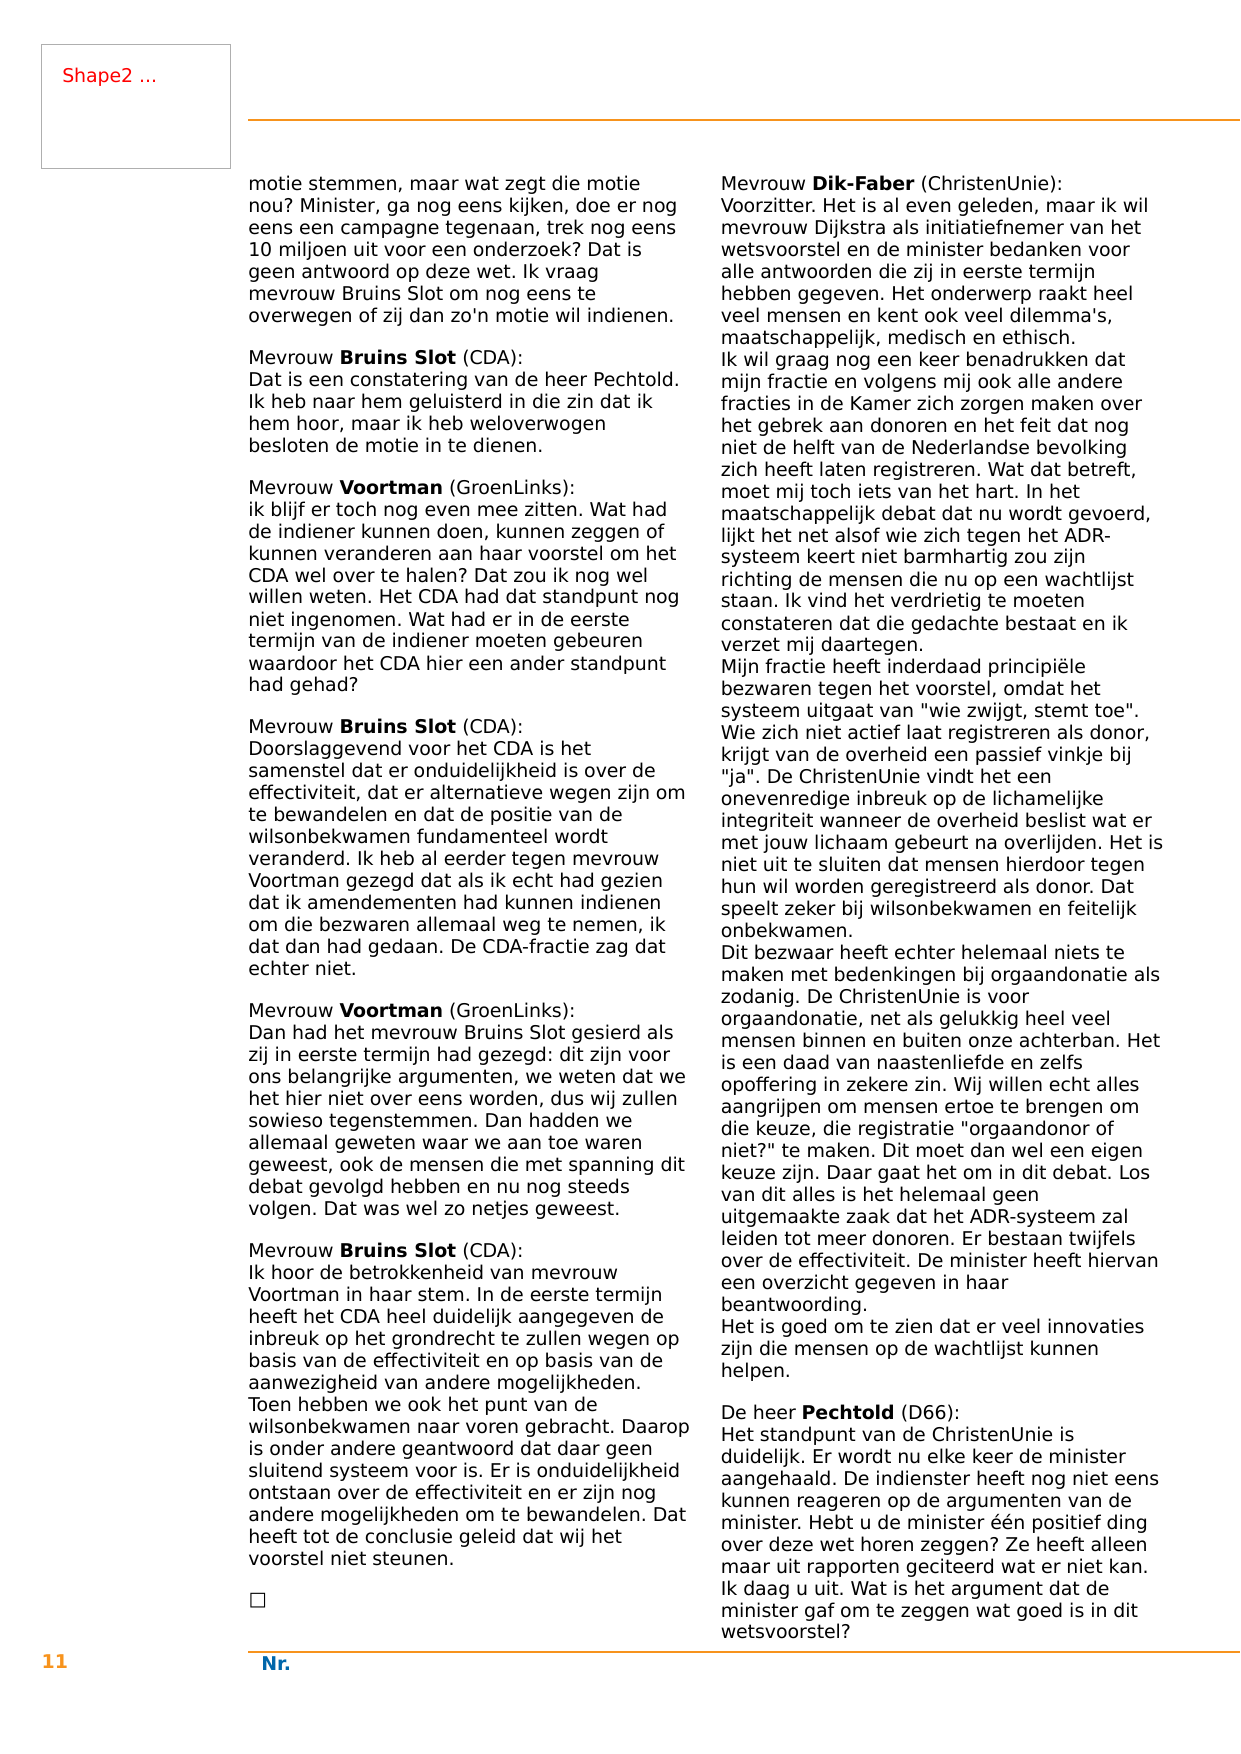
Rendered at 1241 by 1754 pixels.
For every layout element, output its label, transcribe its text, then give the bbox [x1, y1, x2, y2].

text motie stemmen, maar wat zegt die motie nou? Minister, ga nog eens kijken, doe er nog eens een campagne tegenaan, trek nog eens 10 miljoen uit voor een onderzoek? Dat is geen antwoord op deze wet. Ik vraag mevrouw Bruins Slot om nog eens te overwegen of zij dan zo'n motie wil indienen. [248, 173, 691, 327]
text Mijn fractie heeft inderdaad principiële bezwaren tegen het voorstel, omdat het systeem uitgaat van "wie zwijgt, stemt toe". Wie zich niet actief laat registreren als donor, krijgt van de overheid een passief vinkje bij "ja". De ChristenUnie vindt het een onevenredige inbreuk op de lichamelijke integriteit wanneer de overheid beslist wat er met jouw lichaam gebeurt na overlijden. Het is niet uit te sluiten dat mensen hierdoor tegen hun wil worden geregistreerd als donor. Dat speelt zeker bij wilsonbekwamen en feitelijk onbekwamen. [721, 656, 1163, 942]
text Mevrouw Voortman (GroenLinks): [248, 477, 691, 498]
text Doorslaggevend voor het CDA is het samenstel dat er onduidelijkheid is over de effectiviteit, dat er alternatieve wegen zijn om te bewandelen en dat de positie van de wilsonbekwamen fundamenteel wordt veranderd. Ik heb al eerder tegen mevrouw Voortman gezegd dat als ik echt had gezien dat ik amendementen had kunnen indienen om die bezwaren allemaal weg te nemen, ik dat dan had gedaan. De CDA-fractie zag dat echter niet. [248, 738, 691, 980]
text Mevrouw Dik-Faber (ChristenUnie): [721, 173, 1163, 195]
text Mevrouw Bruins Slot (CDA): [248, 1240, 691, 1262]
text De heer Pechtold (D66): [721, 1402, 1163, 1424]
text Mevrouw Bruins Slot (CDA): [248, 716, 691, 738]
text Ik wil graag nog een keer benadrukken dat mijn fractie en volgens mij ook alle andere fracties in de Kamer zich zorgen maken over het gebrek aan donoren en het feit dat nog niet de helft van de Nederlandse bevolking zich heeft laten registreren. Wat dat betreft, moet mij toch iets van het hart. In het maatschappelijk debat dat nu wordt gevoerd, lijkt het net alsof wie zich tegen het ADR-systeem keert niet barmhartig zou zijn richting de mensen die nu op een wachtlijst staan. Ik vind het verdrietig te moeten constateren dat die gedachte bestaat en ik verzet mij daartegen. [721, 349, 1163, 656]
text Mevrouw Bruins Slot (CDA): [248, 347, 691, 369]
text Dan had het mevrouw Bruins Slot gesierd als zij in eerste termijn had gezegd: dit zijn voor ons belangrijke argumenten, we weten dat we het hier niet over eens worden, dus wij zullen sowieso tegenstemmen. Dan hadden we allemaal geweten waar we aan toe waren geweest, ook de mensen die met spanning dit debat gevolgd hebben en nu nog steeds volgen. Dat was wel zo netjes geweest. [248, 1022, 691, 1220]
text Het standpunt van de ChristenUnie is duidelijk. Er wordt nu elke keer de minister aangehaald. De indienster heeft nog niet eens kunnen reageren op de argumenten van de minister. Hebt u de minister één positief ding over deze wet horen zeggen? Ze heeft alleen maar uit rapporten geciteerd wat er niet kan. Ik daag u uit. Wat is het argument dat de minister gaf om te zeggen wat goed is in dit wetsvoorstel? [721, 1424, 1163, 1643]
text Dit bezwaar heeft echter helemaal niets te maken met bedenkingen bij orgaandonatie als zodanig. De ChristenUnie is voor orgaandonatie, net als gelukkig heel veel mensen binnen en buiten onze achterban. Het is een daad van naastenliefde en zelfs opoffering in zekere zin. Wij willen echt alles aangrijpen om mensen ertoe te brengen om die keuze, die registratie "orgaandonor of niet?" te maken. Dit moet dan wel een eigen keuze zijn. Daar gaat het om in dit debat. Los van dit alles is het helemaal geen uitgemaakte zaak dat het ADR-systeem zal leiden tot meer donoren. Er bestaan twijfels over de effectiviteit. De minister heeft hiervan een overzicht gegeven in haar beantwoording. [721, 942, 1163, 1316]
text Mevrouw Voortman (GroenLinks): [248, 1000, 691, 1022]
text ik blijf er toch nog even mee zitten. Wat had de indiener kunnen doen, kunnen zeggen of kunnen veranderen aan haar voorstel om het CDA wel over te halen? Dat zou ik nog wel willen weten. Het CDA had dat standpunt nog niet ingenomen. Wat had er in de eerste termijn van de indiener moeten gebeuren waardoor het CDA hier een ander standpunt had gehad? [248, 498, 691, 696]
text Dat is een constatering van de heer Pechtold. Ik heb naar hem geluisterd in die zin dat ik hem hoor, maar ik heb weloverwogen besloten de motie in te dienen. [248, 369, 691, 457]
text ⬜ [248, 1589, 691, 1612]
text Ik hoor de betrokkenheid van mevrouw Voortman in haar stem. In de eerste termijn heeft het CDA heel duidelijk aangegeven de inbreuk op het grondrecht te zullen wegen op basis van de effectiviteit en op basis van de aanwezigheid van andere mogelijkheden. Toen hebben we ook het punt van de wilsonbekwamen naar voren gebracht. Daarop is onder andere geantwoord dat daar geen sluitend systeem voor is. Er is onduidelijkheid ontstaan over de effectiviteit en er zijn nog andere mogelijkheden om te bewandelen. Dat heeft tot de conclusie geleid dat wij het voorstel niet steunen. [248, 1262, 691, 1569]
text Voorzitter. Het is al even geleden, maar ik wil mevrouw Dijkstra als initiatiefnemer van het wetsvoorstel en de minister bedanken voor alle antwoorden die zij in eerste termijn hebben gegeven. Het onderwerp raakt heel veel mensen en kent ook veel dilemma's, maatschappelijk, medisch en ethisch. [721, 195, 1163, 349]
text Het is goed om te zien dat er veel innovaties zijn die mensen op de wachtlijst kunnen helpen. [721, 1316, 1163, 1382]
